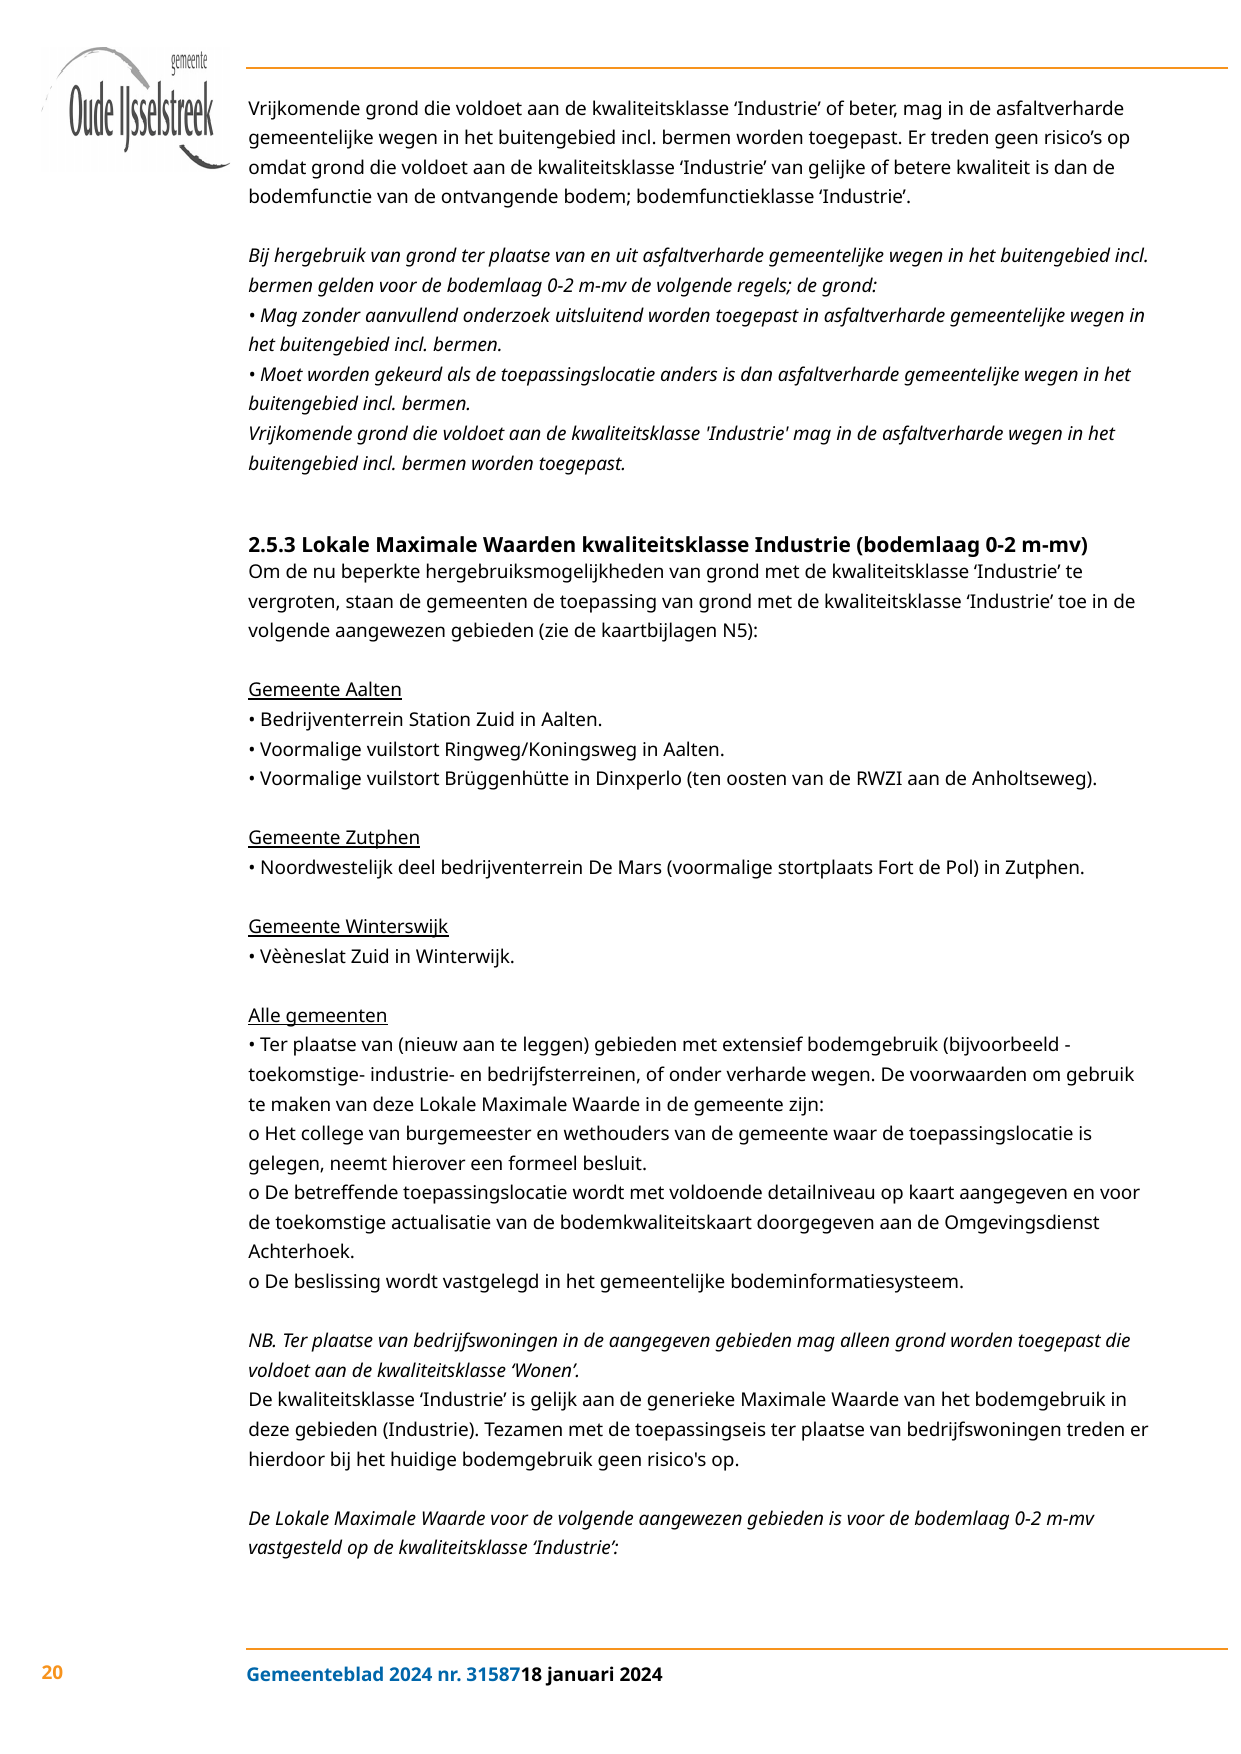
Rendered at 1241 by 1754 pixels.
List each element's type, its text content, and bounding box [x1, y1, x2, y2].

text Bij hergebruik van grond ter plaatse van en uit asfaltverharde gemeentelijke wegen in het buitengebied incl. bermen gelden voor de bodemlaag 0-2 m-mv de volgende regels; de grond: [248, 243, 1152, 298]
text Gemeente Aalten [248, 677, 1152, 702]
text o Het college van burgemeester en wethouders van de gemeente waar de toepassingslocatie is gelegen, neemt hierover een formeel besluit. [248, 1120, 1152, 1176]
text 2.5.3 Lokale Maximale Waarden kwaliteitsklasse Industrie (bodemlaag 0-2 m-mv) [248, 530, 1152, 558]
text Vrijkomende grond die voldoet aan de kwaliteitsklasse ‘Industrie’ of beter, mag in de asfaltverharde gemeentelijke wegen in het buitengebied incl. bermen worden toegepast. Er treden geen risico’s op omdat grond die voldoet aan de kwaliteitsklasse ‘Industrie’ van gelijke of betere kwaliteit is dan de bodemfunctie van de ontvangende bodem; bodemfunctieklasse ‘Industrie’. [248, 95, 1152, 209]
text De kwaliteitsklasse ‘Industrie’ is gelijk aan de generieke Maximale Waarde van het bodemgebruik in deze gebieden (Industrie). Tezamen met de toepassingseis ter plaatse van bedrijfswoningen treden er hierdoor bij het huidige bodemgebruik geen risico's op. [248, 1387, 1152, 1471]
text • Ter plaatse van (nieuw aan te leggen) gebieden met extensief bodemgebruik (bijvoorbeeld -toekomstige- industrie- en bedrijfsterreinen, of onder verharde wegen. De voorwaarden om gebruik te maken van deze Lokale Maximale Waarde in de gemeente zijn: [248, 1032, 1152, 1116]
text Alle gemeenten [248, 1002, 1152, 1028]
text • Vèèneslat Zuid in Winterwijk. [248, 943, 1152, 968]
text o De betreffende toepassingslocatie wordt met voldoende detailniveau op kaart aangegeven en voor de toekomstige actualisatie van de bodemkwaliteitskaart doorgegeven aan de Omgevingsdienst Achterhoek. [248, 1179, 1152, 1264]
text Gemeente Winterswijk [248, 913, 1152, 939]
picture [41, 47, 231, 172]
text • Voormalige vuilstort Ringweg/Koningsweg in Aalten. [248, 736, 1152, 761]
text • Mag zonder aanvullend onderzoek uitsluitend worden toegepast in asfaltverharde gemeentelijke wegen in het buitengebied incl. bermen. [248, 302, 1152, 357]
text Om de nu beperkte hergebruiksmogelijkheden van grond met de kwaliteitsklasse ‘Industrie’ te vergroten, staan de gemeenten de toepassing van grond met de kwaliteitsklasse ‘Industrie’ toe in de volgende aangewezen gebieden (zie de kaartbijlagen N5): [248, 558, 1152, 643]
text De Lokale Maximale Waarde voor de volgende aangewezen gebieden is voor de bodemlaag 0-2 m-mv vastgesteld op de kwaliteitsklasse ‘Industrie’: [248, 1505, 1152, 1560]
text o De beslissing wordt vastgelegd in het gemeentelijke bodeminformatiesysteem. [248, 1268, 1152, 1294]
text • Voormalige vuilstort Brüggenhütte in Dinxperlo (ten oosten van de RWZI aan de Anholtseweg). [248, 765, 1152, 791]
text Vrijkomende grond die voldoet aan de kwaliteitsklasse 'Industrie' mag in de asfaltverharde wegen in het buitengebied incl. bermen worden toegepast. [248, 420, 1152, 476]
text NB. Ter plaatse van bedrijfswoningen in de aangegeven gebieden mag alleen grond worden toegepast die voldoet aan de kwaliteitsklasse ‘Wonen’. [248, 1327, 1152, 1383]
text Gemeente Zutphen [248, 824, 1152, 850]
text • Noordwestelijk deel bedrijventerrein De Mars (voormalige stortplaats Fort de Pol) in Zutphen. [248, 854, 1152, 880]
text • Moet worden gekeurd als de toepassingslocatie anders is dan asfaltverharde gemeentelijke wegen in het buitengebied incl. bermen. [248, 361, 1152, 416]
text • Bedrijventerrein Station Zuid in Aalten. [248, 706, 1152, 732]
